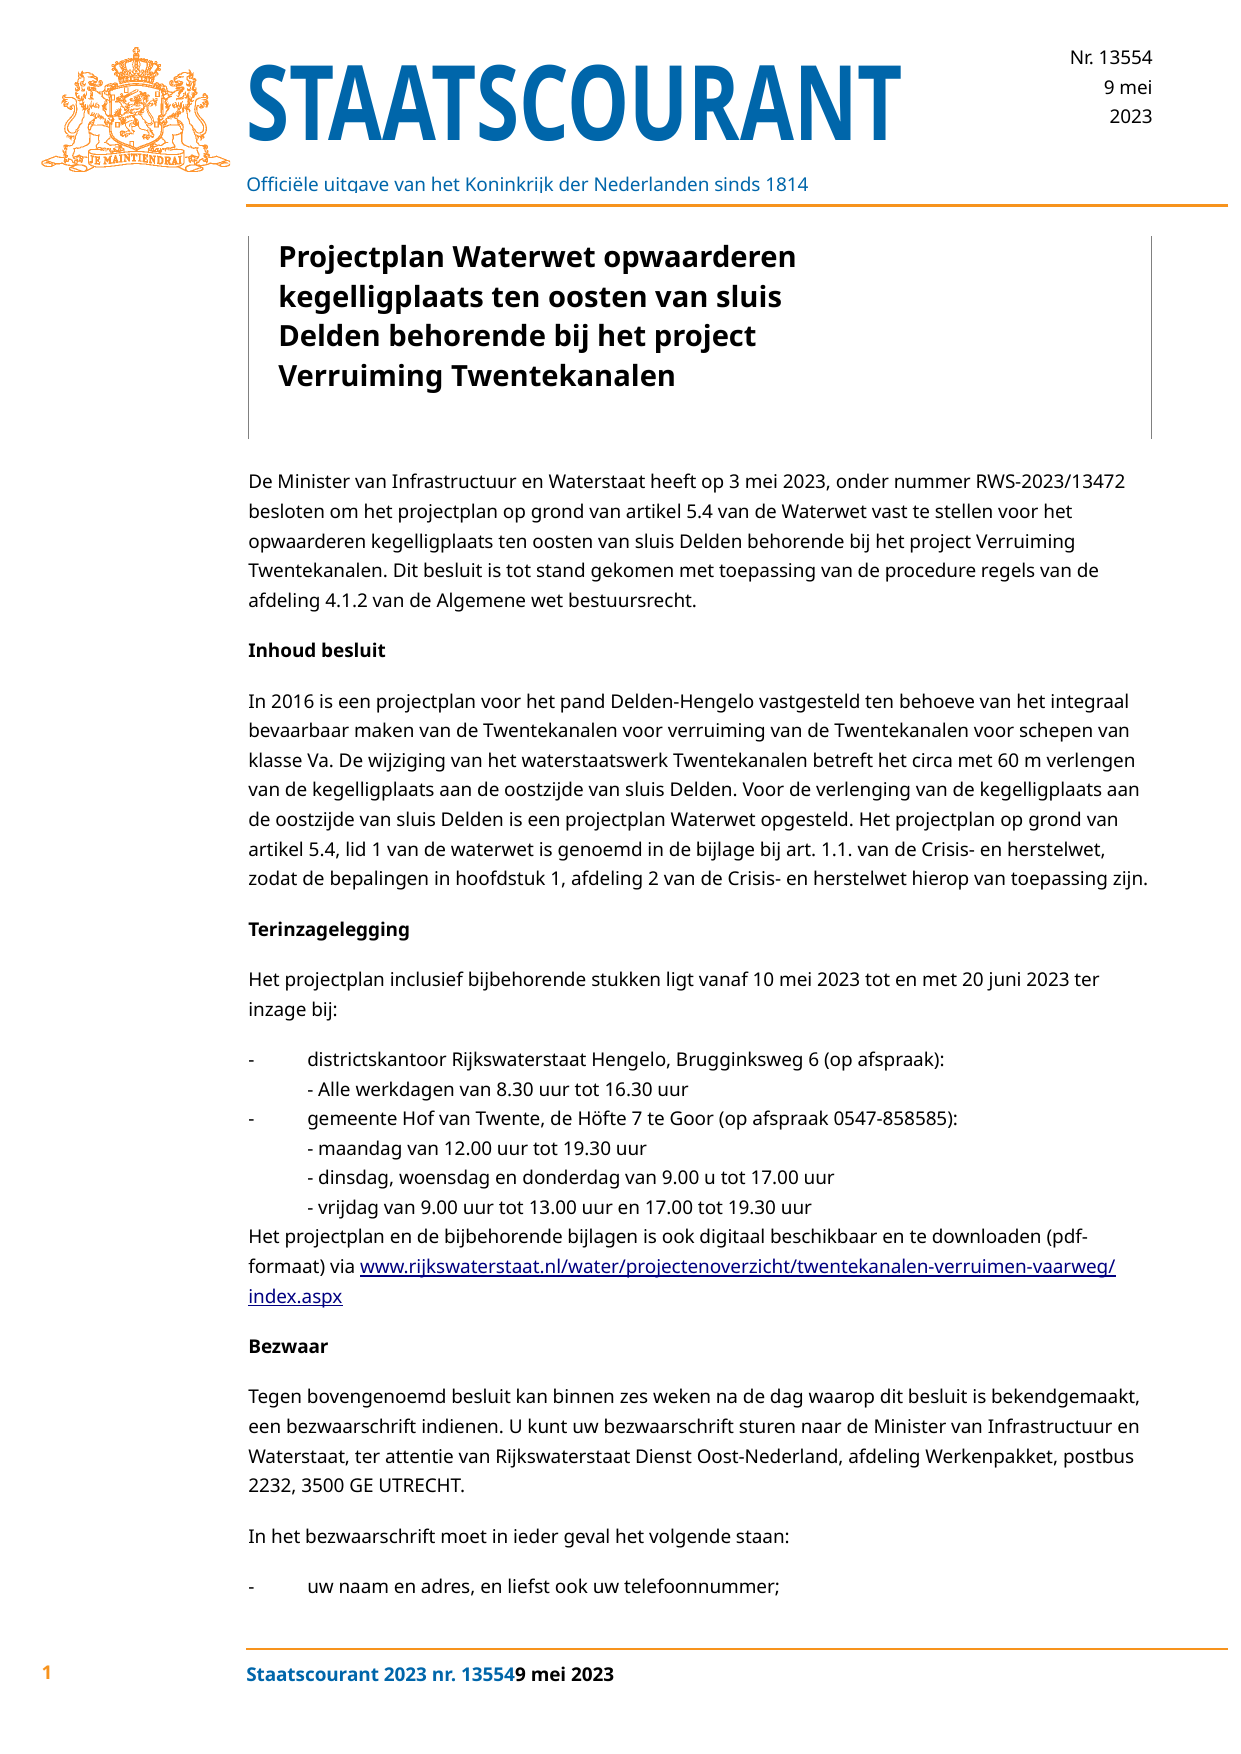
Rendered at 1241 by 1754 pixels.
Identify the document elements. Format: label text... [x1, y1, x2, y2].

text Terinzagelegging [248, 916, 1152, 941]
table_header [850, 236, 912, 413]
table_header Projectplan Waterwet opwaarderen kegelligplaats ten oosten van sluis Delden behorende bij het project Verruiming Twentekanalen [249, 236, 850, 439]
picture [912, 236, 1090, 414]
table_header [850, 414, 1151, 439]
text In het bezwaarschrift moet in ieder geval het volgende staan: [248, 1523, 1152, 1548]
list - Alle werkdagen van 8.30 uur tot 16.30 uur [248, 1076, 1152, 1101]
text Het projectplan inclusief bijbehorende stukken ligt vanaf 10 mei 2023 tot en met 20 juni 2023 ter inzage bij: [248, 966, 1152, 1021]
list - maandag van 12.00 uur tot 19.30 uur [248, 1135, 1152, 1161]
text De Minister van Infrastructuur en Waterstaat heeft op 3 mei 2023, onder nummer RWS-2023/13472 besloten om het projectplan op grond van artikel 5.4 van de Waterwet vast te stellen voor het opwaarderen kegelligplaats ten oosten van sluis Delden behorende bij het project Verruiming Twentekanalen. Dit besluit is tot stand gekomen met toepassing van de procedure regels van de afdeling 4.1.2 van de Algemene wet bestuursrecht. [248, 469, 1152, 613]
text Inhoud besluit [248, 637, 1152, 663]
text In 2016 is een projectplan voor het pand Delden-Hengelo vastgesteld ten behoeve van het integraal bevaarbaar maken van de Twentekanalen voor verruiming van de Twentekanalen voor schepen van klasse Va. De wijziging van het waterstaatswerk Twentekanalen betreft het circa met 60 m verlengen van de kegelligplaats aan de oostzijde van sluis Delden. Voor de verlenging van de kegelligplaats aan de oostzijde van sluis Delden is een projectplan Waterwet opgesteld. Het projectplan op grond van artikel 5.4, lid 1 van de waterwet is genoemd in de bijlage bij art. 1.1. van de Crisis- en herstelwet, zodat de bepalingen in hoofdstuk 1, afdeling 2 van de Crisis- en herstelwet hierop van toepassing zijn. [248, 688, 1152, 891]
text Het projectplan en de bijbehorende bijlagen is ook digitaal beschikbaar en te downloaden (pdf-formaat) via www.rijkswaterstaat.nl/water/projectenoverzicht/twentekanalen-verruimen-vaarweg/index.aspx [248, 1224, 1152, 1308]
picture [41, 47, 231, 172]
list - dinsdag, woensdag en donderdag van 9.00 u tot 17.00 uur [248, 1164, 1152, 1190]
list - vrijdag van 9.00 uur tot 13.00 uur en 17.00 tot 19.30 uur [248, 1194, 1152, 1220]
text Tegen bovengenoemd besluit kan binnen zes weken na de dag waarop dit besluit is bekendgemaakt, een bezwaarschrift indienen. U kunt uw bezwaarschrift sturen naar de Minister van Infrastructuur en Waterstaat, ter attentie van Rijkswaterstaat Dienst Oost-Nederland, afdeling Werkenpakket, postbus 2232, 3500 GE UTRECHT. [248, 1384, 1152, 1498]
list uw naam en adres, en liefst ook uw telefoonnummer; [248, 1573, 1152, 1599]
text Bezwaar [248, 1333, 1152, 1359]
table_header [1090, 236, 1151, 413]
list gemeente Hof van Twente, de Höfte 7 te Goor (op afspraak 0547-858585): [248, 1105, 1152, 1131]
list districtskantoor Rijkswaterstaat Hengelo, Brugginksweg 6 (op afspraak): [248, 1046, 1152, 1072]
